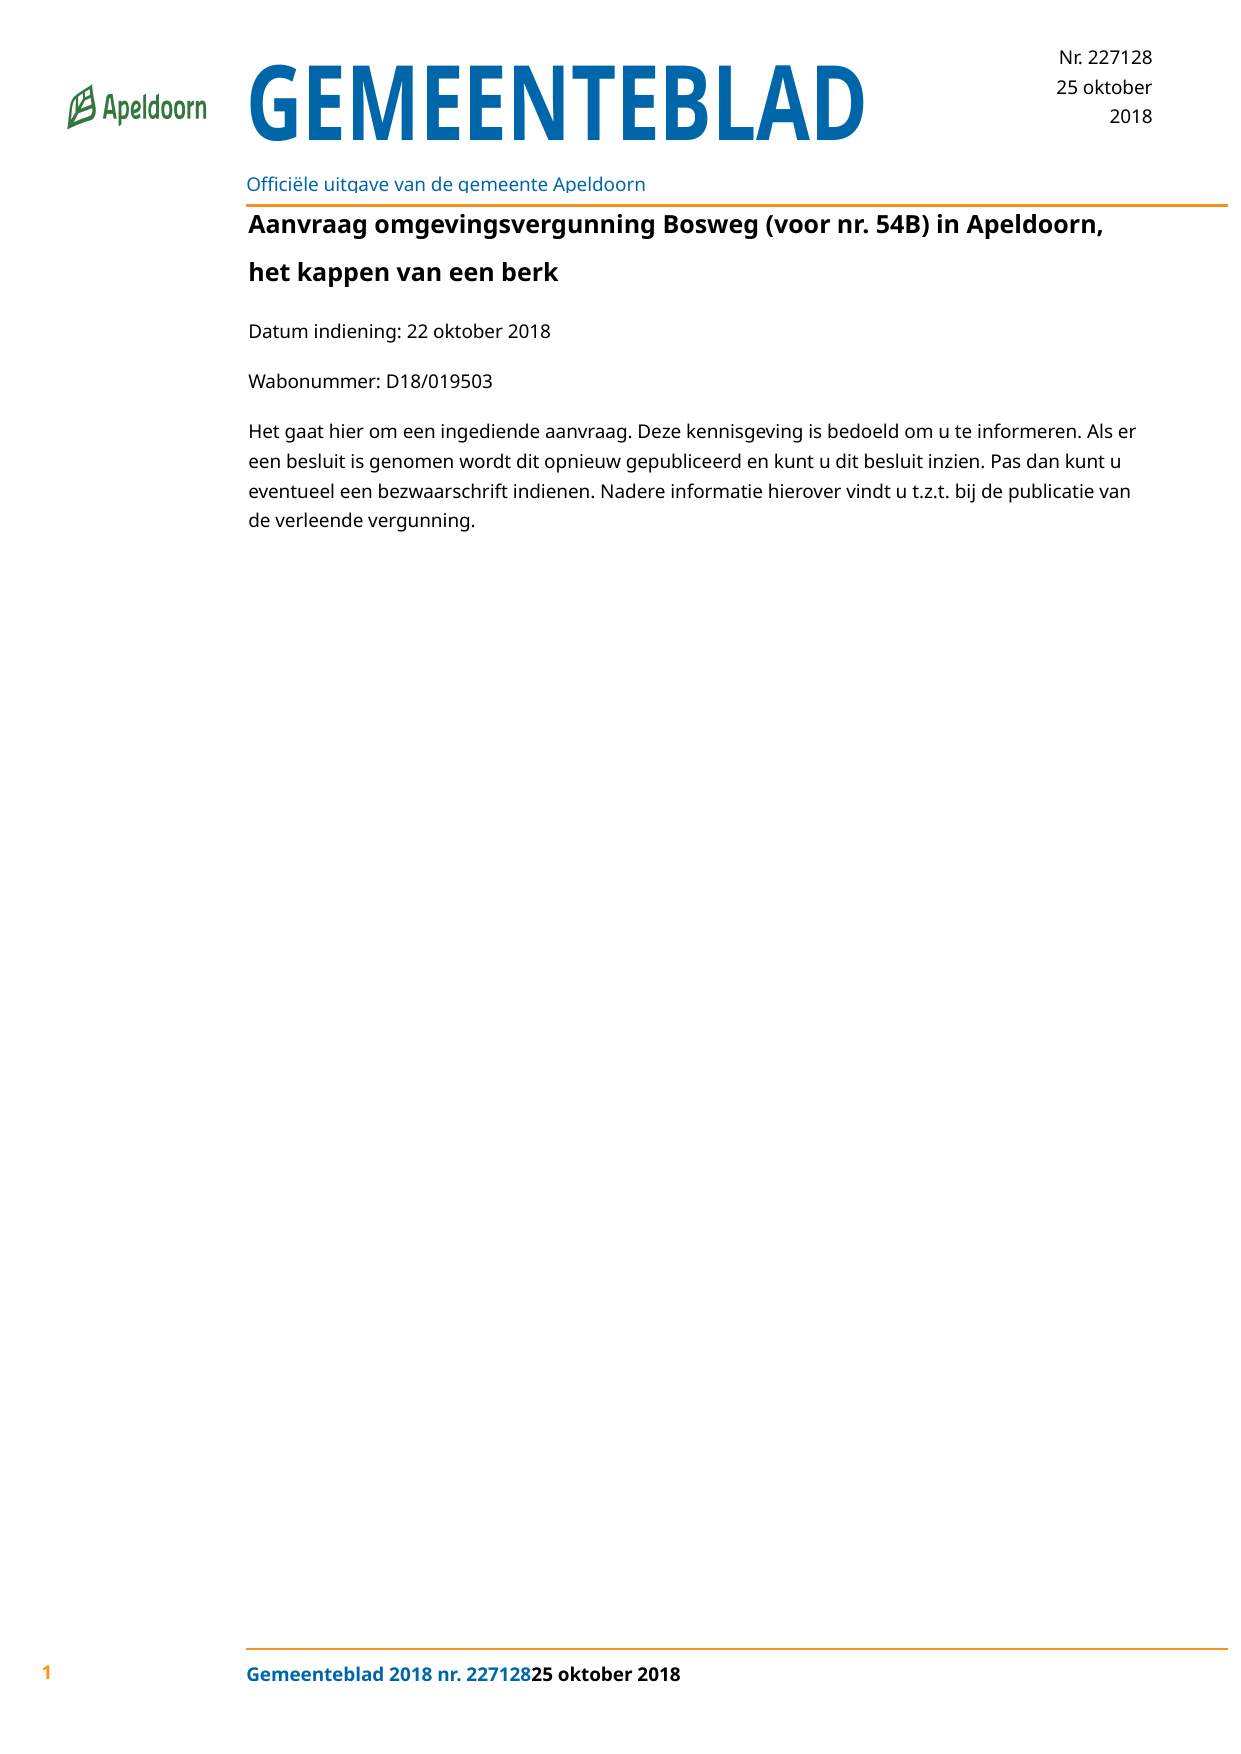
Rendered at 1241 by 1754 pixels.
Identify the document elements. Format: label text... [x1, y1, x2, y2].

text Wabonummer: D18/019503 [248, 368, 1152, 394]
picture [41, 47, 231, 172]
text Aanvraag omgevingsvergunning Bosweg (voor nr. 54B) in Apeldoorn, het kappen van een berk [248, 207, 1152, 288]
text Het gaat hier om een ingediende aanvraag. Deze kennisgeving is bedoeld om u te informeren. Als er een besluit is genomen wordt dit opnieuw gepubliceerd en kunt u dit besluit inzien. Pas dan kunt u eventueel een bezwaarschrift indienen. Nadere informatie hierover vindt u t.z.t. bij de publicatie van de verleende vergunning. [248, 419, 1152, 533]
text Datum indiening: 22 oktober 2018 [248, 318, 1152, 344]
